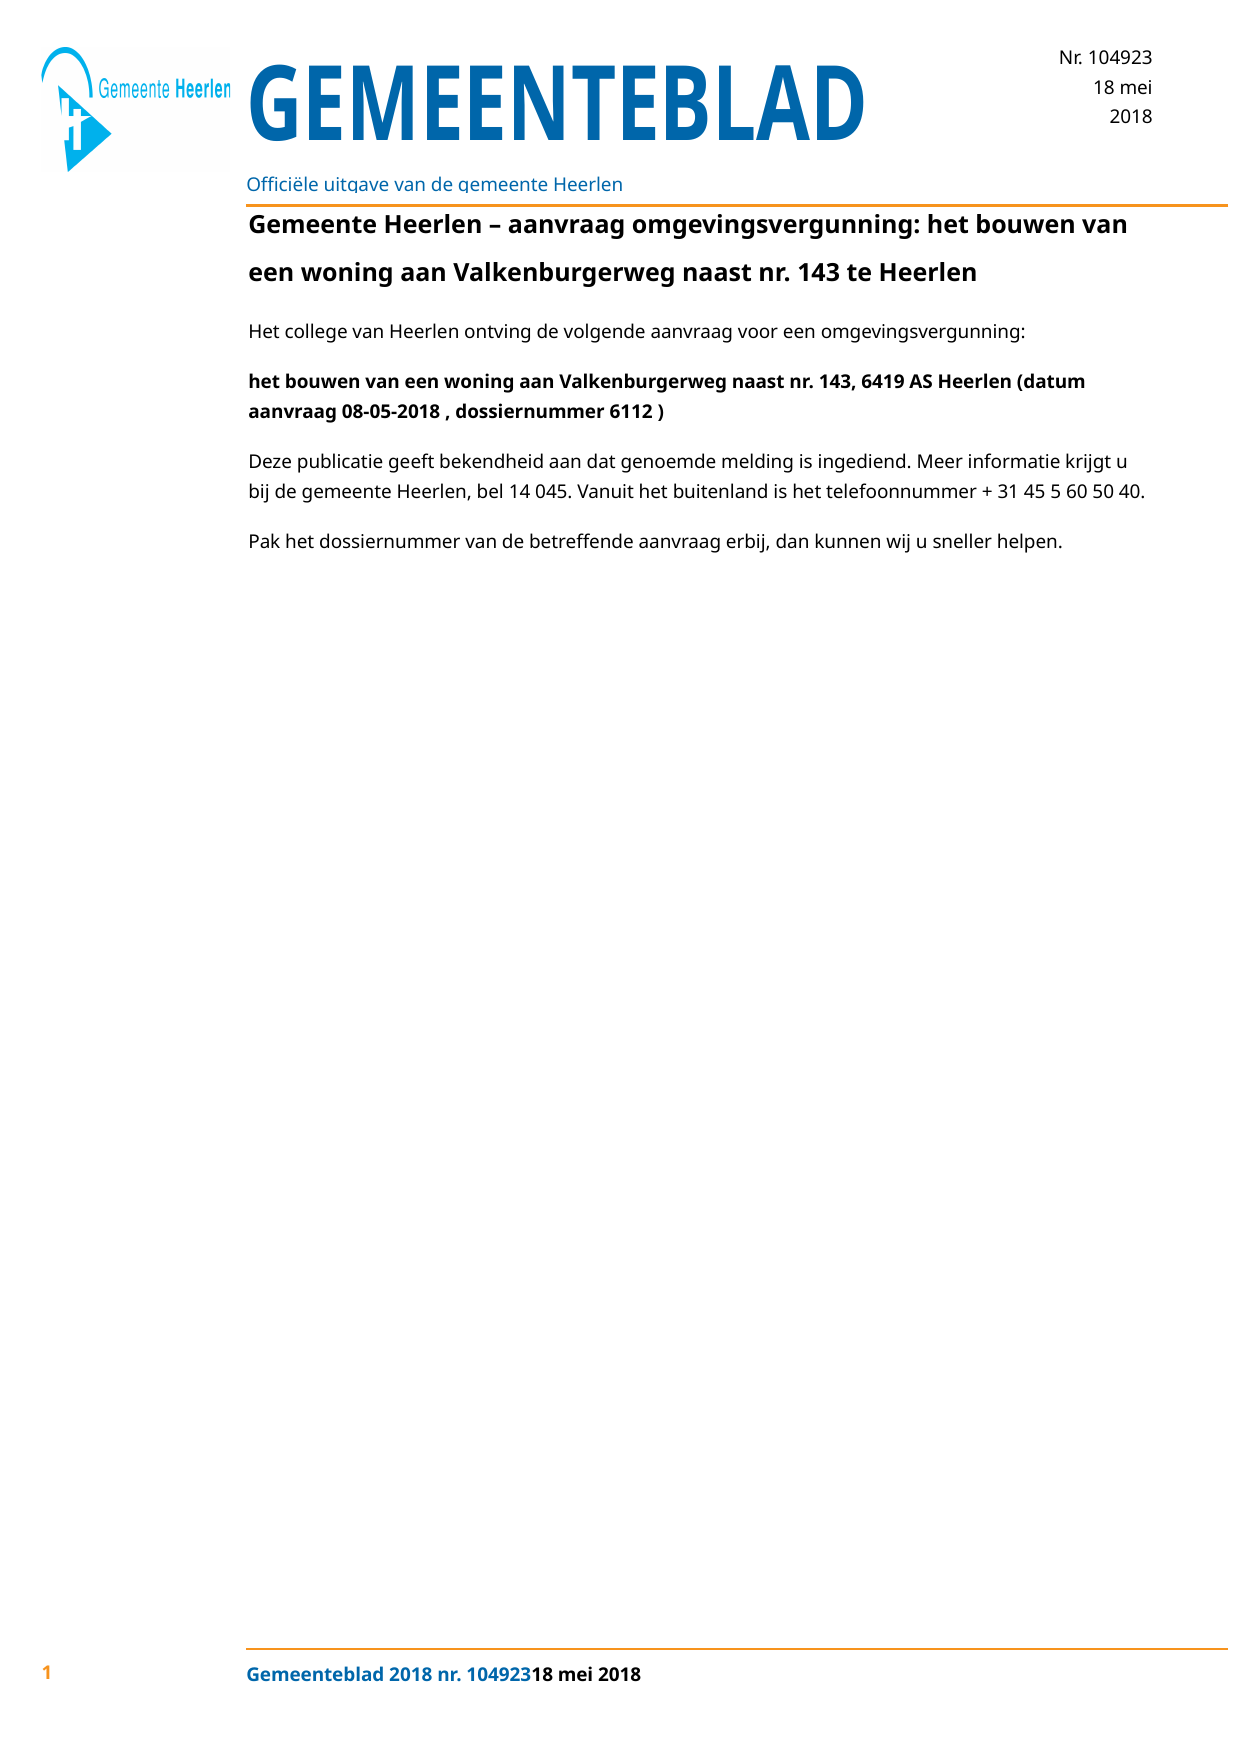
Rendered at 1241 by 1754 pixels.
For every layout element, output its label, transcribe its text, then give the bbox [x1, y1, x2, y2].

text Deze publicatie geeft bekendheid aan dat genoemde melding is ingediend. Meer informatie krijgt u bij de gemeente Heerlen, bel 14 045. Vanuit het buitenland is het telefoonnummer + 31 45 5 60 50 40. [248, 448, 1152, 504]
text Pak het dossiernummer van de betreffende aanvraag erbij, dan kunnen wij u sneller helpen. [248, 528, 1152, 554]
text Het college van Heerlen ontving de volgende aanvraag voor een omgevingsvergunning: [248, 318, 1152, 344]
text Gemeente Heerlen – aanvraag omgevingsvergunning: het bouwen van een woning aan Valkenburgerweg naast nr. 143 te Heerlen [248, 207, 1152, 288]
picture [41, 47, 231, 172]
picture [41, 47, 58, 70]
text het bouwen van een woning aan Valkenburgerweg naast nr. 143, 6419 AS Heerlen (datum aanvraag 08-05-2018 , dossiernummer 6112 ) [248, 368, 1152, 424]
